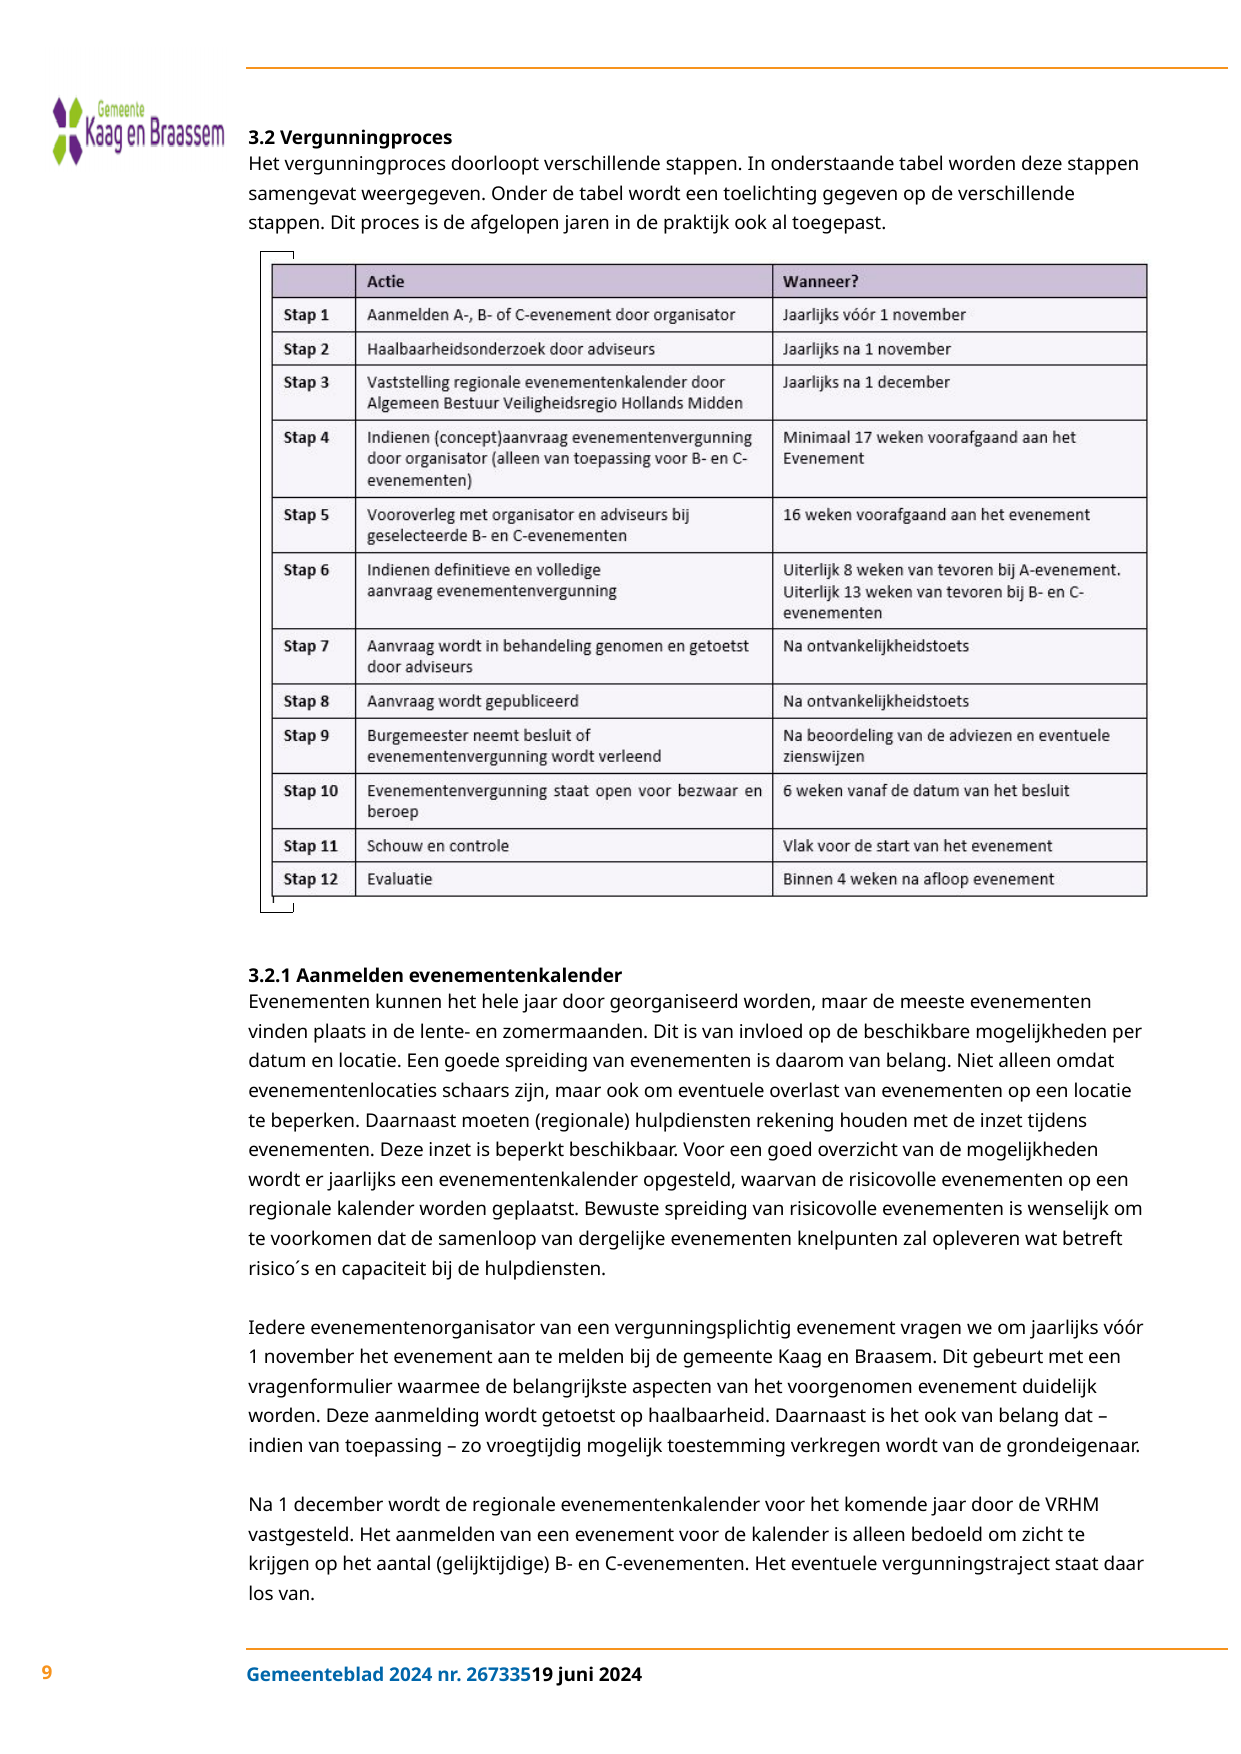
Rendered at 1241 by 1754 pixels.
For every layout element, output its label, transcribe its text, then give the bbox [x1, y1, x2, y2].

picture [41, 47, 231, 172]
text Evenementen kunnen het hele jaar door georganiseerd worden, maar de meeste evenementen vinden plaats in de lente- en zomermaanden. Dit is van invloed op de beschikbare mogelijkheden per datum en locatie. Een goede spreiding van evenementen is daarom van belang. Niet alleen omdat evenementenlocaties schaars zijn, maar ook om eventuele overlast van evenementen op een locatie te beperken. Daarnaast moeten (regionale) hulpdiensten rekening houden met de inzet tijdens evenementen. Deze inzet is beperkt beschikbaar. Voor een goed overzicht van de mogelijkheden wordt er jaarlijks een evenementenkalender opgesteld, waarvan de risicovolle evenementen op een regionale kalender worden geplaatst. Bewuste spreiding van risicovolle evenementen is wenselijk om te voorkomen dat de samenloop van dergelijke evenementen knelpunten zal opleveren wat betreft risico´s en capaciteit bij de hulpdiensten. [248, 988, 1152, 1280]
picture [268, 259, 1155, 903]
text 3.2.1 Aanmelden evenementenkalender [248, 963, 1152, 988]
text Het vergunningproces doorloopt verschillende stappen. In onderstaande tabel worden deze stappen samengevat weergegeven. Onder de tabel wordt een toelichting gegeven op de verschillende stappen. Dit proces is de afgelopen jaren in de praktijk ook al toegepast. [248, 150, 1152, 235]
text 3.2 Vergunningproces [248, 124, 1152, 150]
text Na 1 december wordt de regionale evenementenkalender voor het komende jaar door de VRHM vastgesteld. Het aanmelden van een evenement voor de kalender is alleen bedoeld om zicht te krijgen op het aantal (gelijktijdige) B- en C-evenementen. Het eventuele vergunningstraject staat daar los van. [248, 1491, 1152, 1606]
text Iedere evenementenorganisator van een vergunningsplichtig evenement vragen we om jaarlijks vóór 1 november het evenement aan te melden bij de gemeente Kaag en Braasem. Dit gebeurt met een vragenformulier waarmee de belangrijkste aspecten van het voorgenomen evenement duidelijk worden. Deze aanmelding wordt getoetst op haalbaarheid. Daarnaast is het ook van belang dat – indien van toepassing – zo vroegtijdig mogelijk toestemming verkregen wordt van de grondeigenaar. [248, 1314, 1152, 1458]
